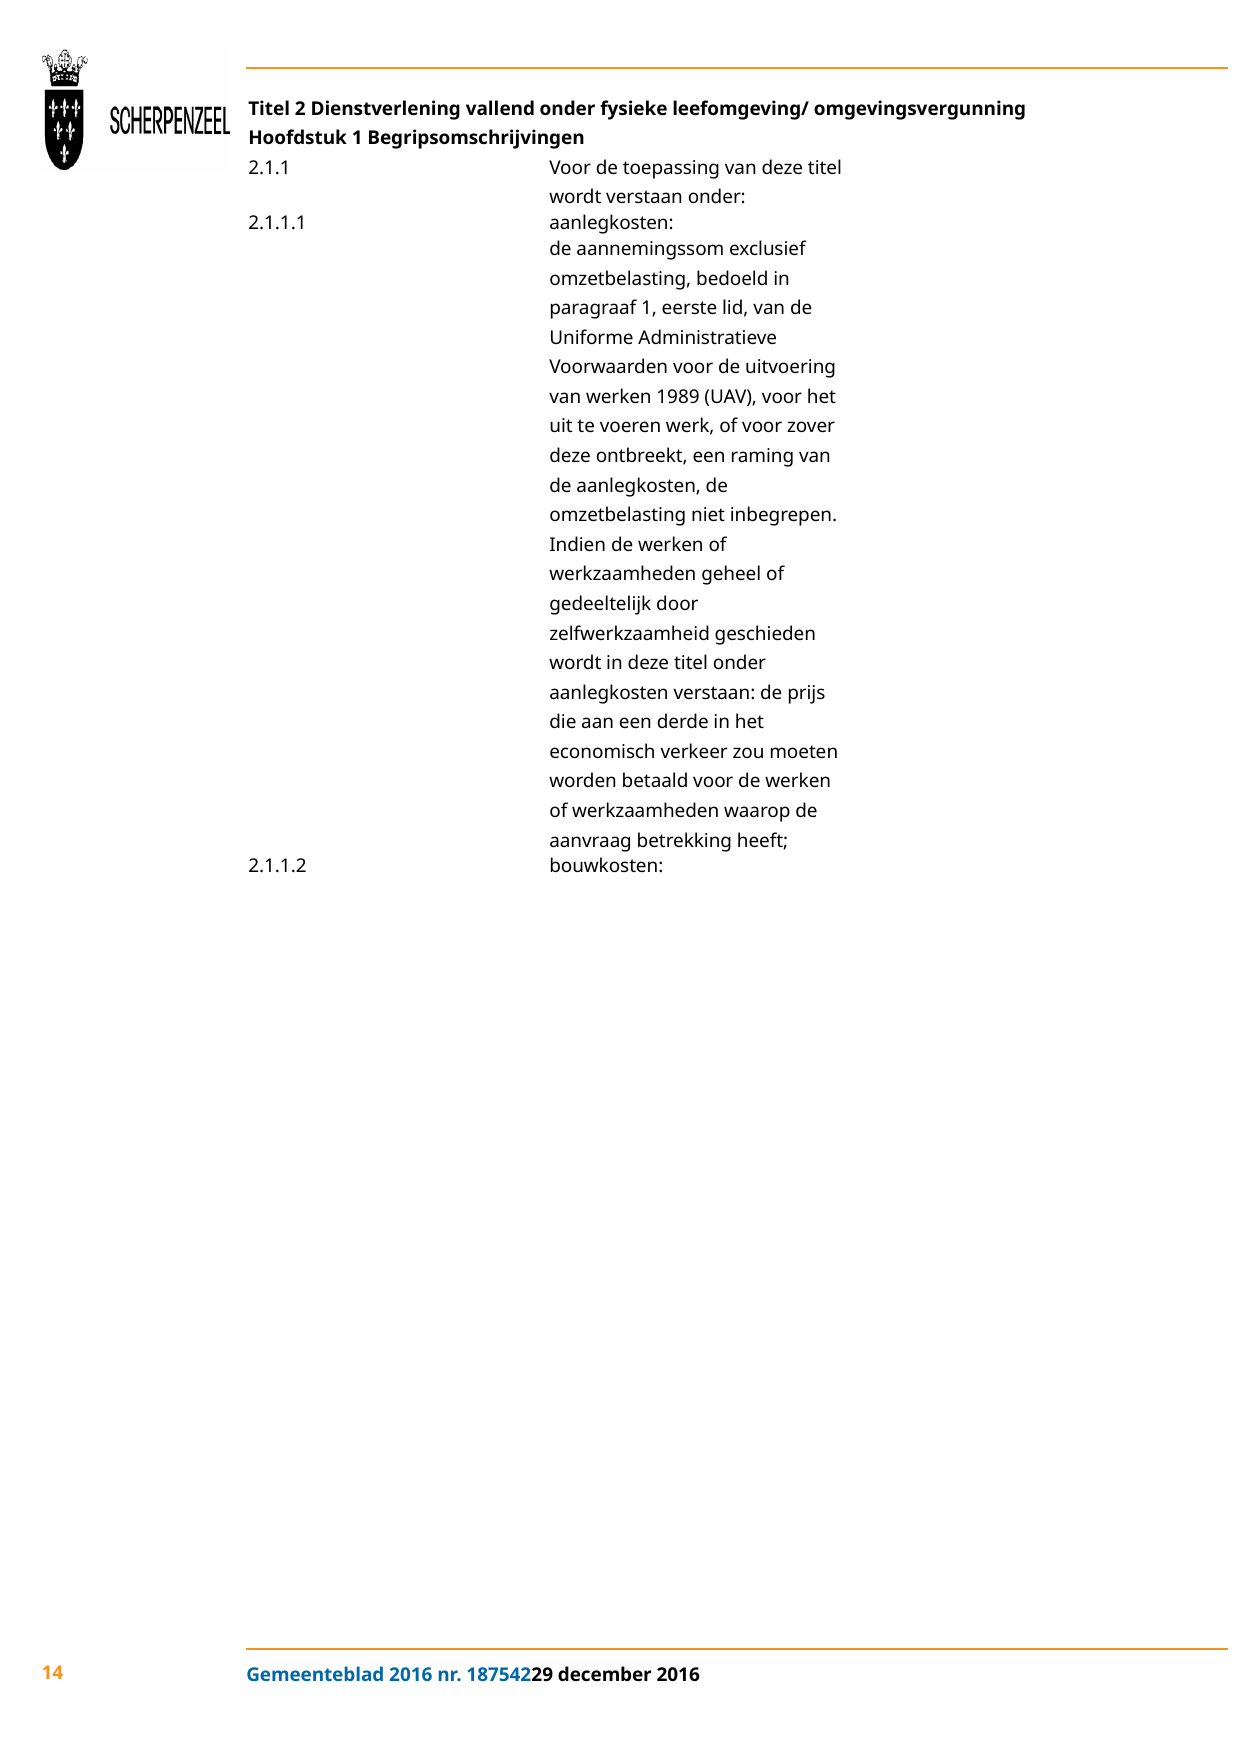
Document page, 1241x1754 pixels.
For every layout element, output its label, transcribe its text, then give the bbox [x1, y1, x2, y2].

table_cell [850, 853, 1152, 878]
table_cell 2.1.1.2 [248, 853, 549, 878]
table_cell 2.1.1.1 [248, 209, 549, 235]
picture [41, 47, 231, 172]
text Hoofdstuk 1 Begripsomschrijvingen [248, 124, 1152, 150]
table_cell [850, 235, 1152, 852]
table_cell [850, 209, 1152, 235]
table_header Voor de toepassing van deze titel wordt verstaan onder: [549, 154, 850, 209]
table_cell bouwkosten: [549, 853, 850, 878]
table_header [850, 154, 1152, 209]
table_cell aanlegkosten: [549, 209, 850, 235]
table_cell de aannemingssom exclusief omzetbelasting, bedoeld in paragraaf 1, eerste lid, van de Uniforme Administratieve Voorwaarden voor de uitvoering van werken 1989 (UAV), voor het uit te voeren werk, of voor zover deze ontbreekt, een raming van de aanlegkosten, de omzetbelasting niet inbegrepen. Indien de werken of werkzaamheden geheel of gedeeltelijk door zelfwerkzaamheid geschieden wordt in deze titel onder aanlegkosten verstaan: de prijs die aan een derde in het economisch verkeer zou moeten worden betaald voor de werken of werkzaamheden waarop de aanvraag betrekking heeft; [549, 235, 850, 852]
text Titel 2 Dienstverlening vallend onder fysieke leefomgeving/ omgevingsvergunning [248, 95, 1152, 121]
table_cell [248, 235, 549, 852]
table_header 2.1.1 [248, 154, 549, 209]
